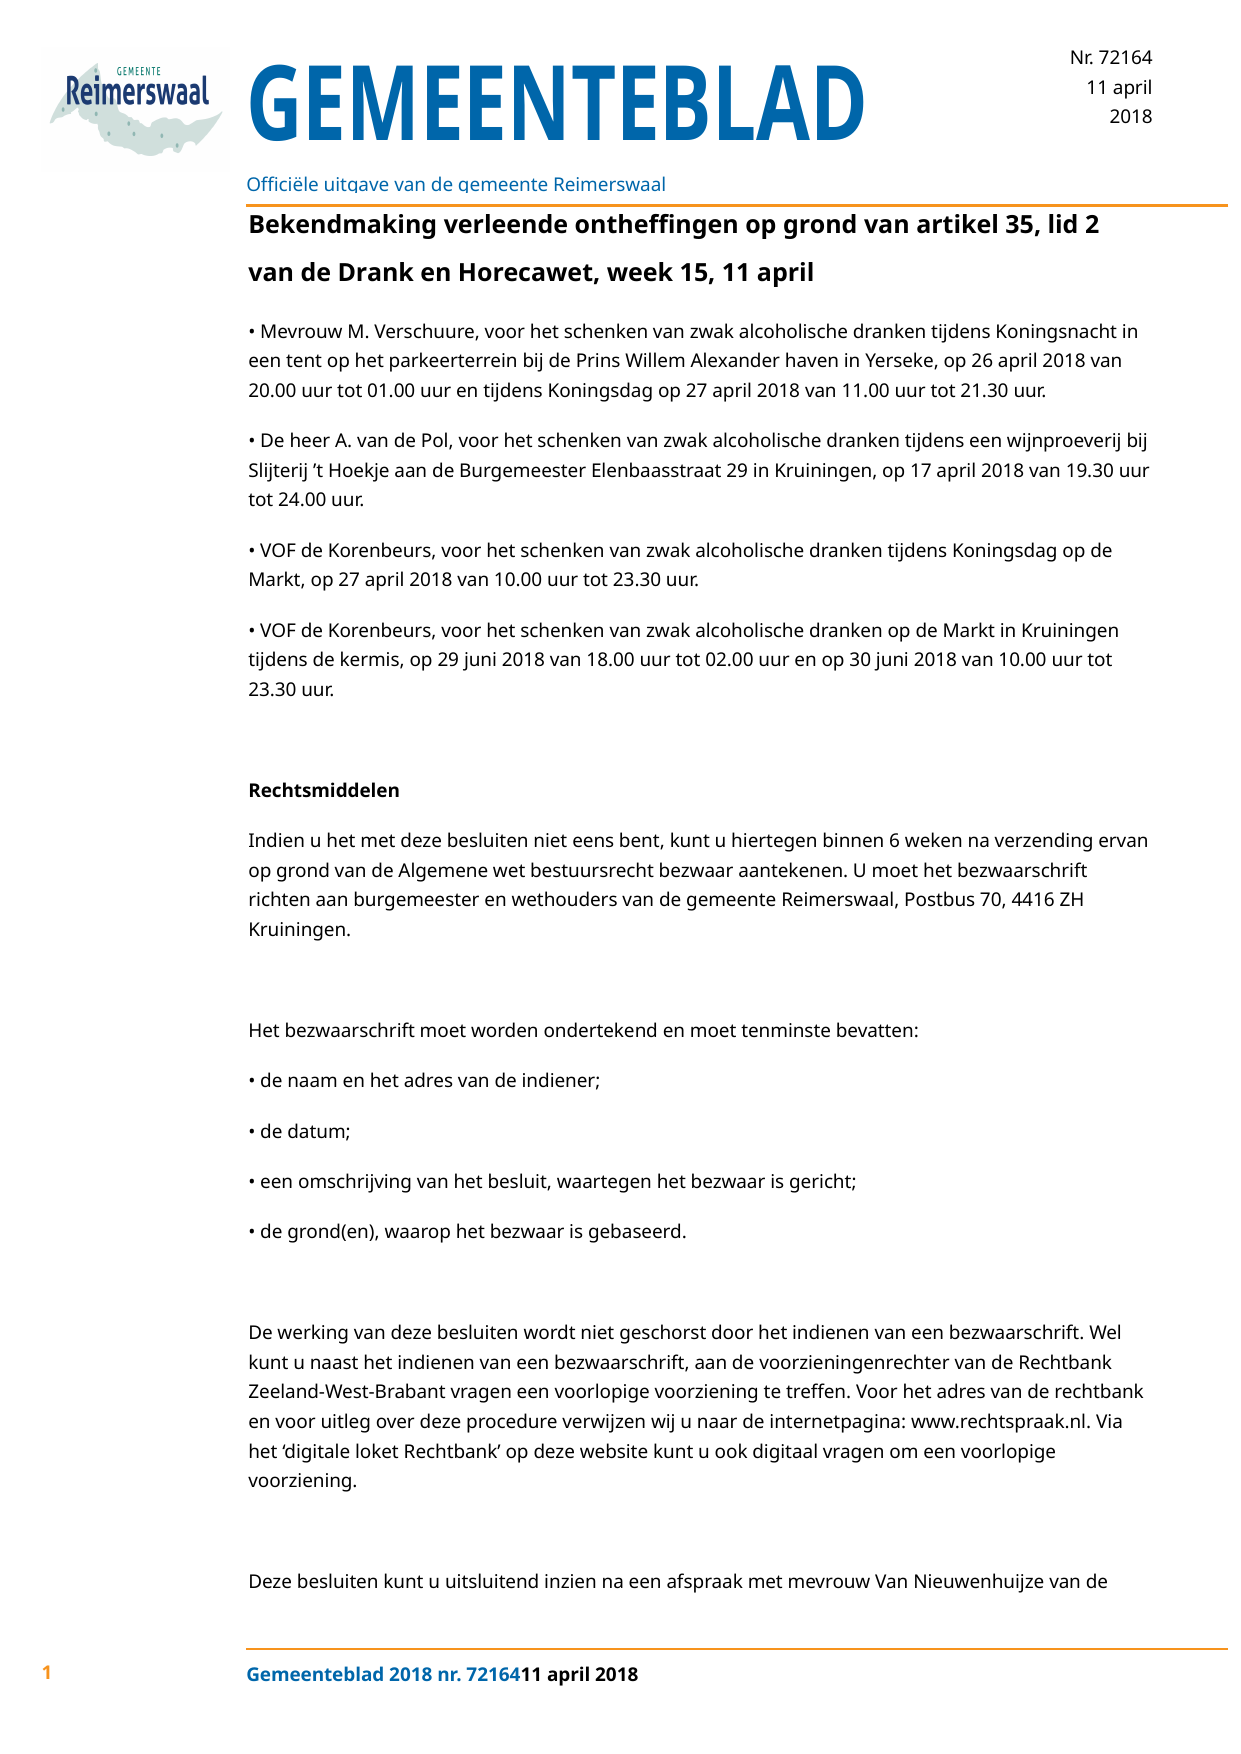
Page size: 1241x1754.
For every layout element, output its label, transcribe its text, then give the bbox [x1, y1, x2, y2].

text Bekendmaking verleende ontheffingen op grond van artikel 35, lid 2 van de Drank en Horecawet, week 15, 11 april [248, 207, 1152, 288]
picture [41, 47, 231, 172]
text • de datum; [248, 1118, 1152, 1144]
text • VOF de Korenbeurs, voor het schenken van zwak alcoholische dranken op de Markt in Kruiningen tijdens de kermis, op 29 juni 2018 van 18.00 uur tot 02.00 uur en op 30 juni 2018 van 10.00 uur tot 23.30 uur. [248, 617, 1152, 702]
text Rechtsmiddelen [248, 777, 1152, 803]
text • een omschrijving van het besluit, waartegen het bezwaar is gericht; [248, 1168, 1152, 1194]
text • De heer A. van de Pol, voor het schenken van zwak alcoholische dranken tijdens een wijnproeverij bij Slijterij ’t Hoekje aan de Burgemeester Elenbaasstraat 29 in Kruiningen, op 17 april 2018 van 19.30 uur tot 24.00 uur. [248, 427, 1152, 512]
text Het bezwaarschrift moet worden ondertekend en moet tenminste bevatten: [248, 1017, 1152, 1043]
text Indien u het met deze besluiten niet eens bent, kunt u hiertegen binnen 6 weken na verzending ervan op grond van de Algemene wet bestuursrecht bezwaar aantekenen. U moet het bezwaarschrift richten aan burgemeester en wethouders van de gemeente Reimerswaal, Postbus 70, 4416 ZH Kruiningen. [248, 827, 1152, 942]
text • de naam en het adres van de indiener; [248, 1067, 1152, 1093]
text • de grond(en), waarop het bezwaar is gebaseerd. [248, 1219, 1152, 1244]
text • Mevrouw M. Verschuure, voor het schenken van zwak alcoholische dranken tijdens Koningsnacht in een tent op het parkeerterrein bij de Prins Willem Alexander haven in Yerseke, op 26 april 2018 van 20.00 uur tot 01.00 uur en tijdens Koningsdag op 27 april 2018 van 11.00 uur tot 21.30 uur. [248, 318, 1152, 403]
text De werking van deze besluiten wordt niet geschorst door het indienen van een bezwaarschrift. Wel kunt u naast het indienen van een bezwaarschrift, aan de voorzieningenrechter van de Rechtbank Zeeland-West-Brabant vragen een voorlopige voorziening te treffen. Voor het adres van de rechtbank en voor uitleg over deze procedure verwijzen wij u naar de internetpagina: www.rechtspraak.nl. Via het ‘digitale loket Rechtbank’ op deze website kunt u ook digitaal vragen om een voorlopige voorziening. [248, 1319, 1152, 1493]
text Deze besluiten kunt u uitsluitend inzien na een afspraak met mevrouw Van Nieuwenhuijze van de [248, 1568, 1152, 1594]
text • VOF de Korenbeurs, voor het schenken van zwak alcoholische dranken tijdens Koningsdag op de Markt, op 27 april 2018 van 10.00 uur tot 23.30 uur. [248, 537, 1152, 592]
